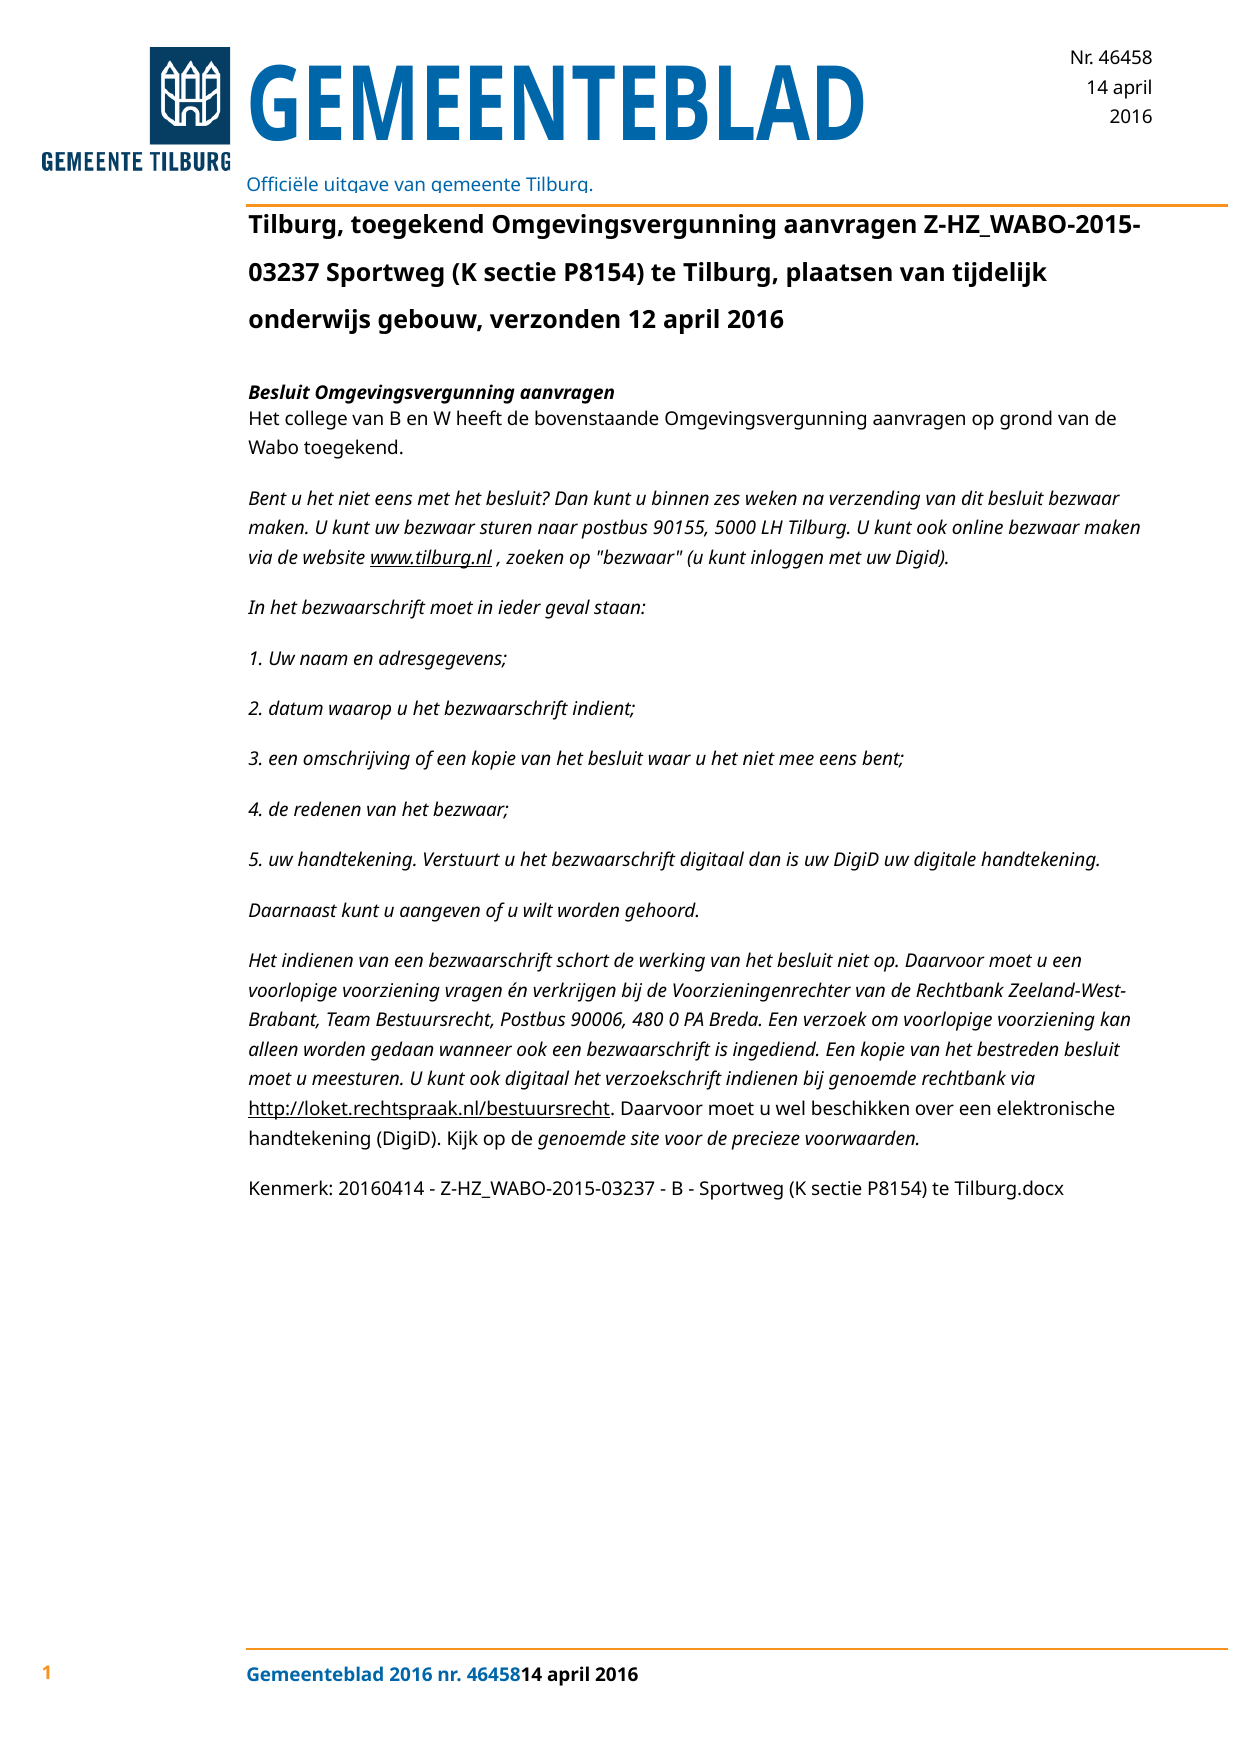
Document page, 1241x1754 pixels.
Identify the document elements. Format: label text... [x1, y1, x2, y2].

text Besluit Omgevingsvergunning aanvragen [248, 379, 1152, 405]
picture [41, 47, 231, 172]
text 5. uw handtekening. Verstuurt u het bezwaarschrift digitaal dan is uw DigiD uw digitale handtekening. [248, 846, 1152, 872]
text Daarnaast kunt u aangeven of u wilt worden gehoord. [248, 897, 1152, 923]
text 1. Uw naam en adresgegevens; [248, 645, 1152, 671]
text 3. een omschrijving of een kopie van het besluit waar u het niet mee eens bent; [248, 746, 1152, 771]
text 2. datum waarop u het bezwaarschrift indient; [248, 695, 1152, 721]
text Het indienen van een bezwaarschrift schort de werking van het besluit niet op. Daarvoor moet u een voorlopige voorziening vragen én verkrijgen bij de Voorzieningenrechter van de Rechtbank Zeeland-West-Brabant, Team Bestuursrecht, Postbus 90006, 480 0 PA Breda. Een verzoek om voorlopige voorziening kan alleen worden gedaan wanneer ook een bezwaarschrift is ingediend. Een kopie van het bestreden besluit moet u meesturen. U kunt ook digitaal het verzoekschrift indienen bij genoemde rechtbank via http://loket.rechtspraak.nl/bestuursrecht. Daarvoor moet u wel beschikken over een elektronische handtekening (DigiD). Kijk op de genoemde site voor de precieze voorwaarden. [248, 947, 1152, 1151]
text Tilburg, toegekend Omgevingsvergunning aanvragen Z-HZ_WABO-2015-03237 Sportweg (K sectie P8154) te Tilburg, plaatsen van tijdelijk onderwijs gebouw, verzonden 12 april 2016 [248, 207, 1152, 336]
text 4. de redenen van het bezwaar; [248, 796, 1152, 822]
text In het bezwaarschrift moet in ieder geval staan: [248, 594, 1152, 620]
text Kenmerk: 20160414 - Z-HZ_WABO-2015-03237 - B - Sportweg (K sectie P8154) te Tilburg.docx [248, 1175, 1152, 1201]
text Bent u het niet eens met het besluit? Dan kunt u binnen zes weken na verzending van dit besluit bezwaar maken. U kunt uw bezwaar sturen naar postbus 90155, 5000 LH Tilburg. U kunt ook online bezwaar maken via de website www.tilburg.nl , zoeken op "bezwaar" (u kunt inloggen met uw Digid). [248, 485, 1152, 570]
text Het college van B en W heeft de bovenstaande Omgevingsvergunning aanvragen op grond van de Wabo toegekend. [248, 405, 1152, 460]
